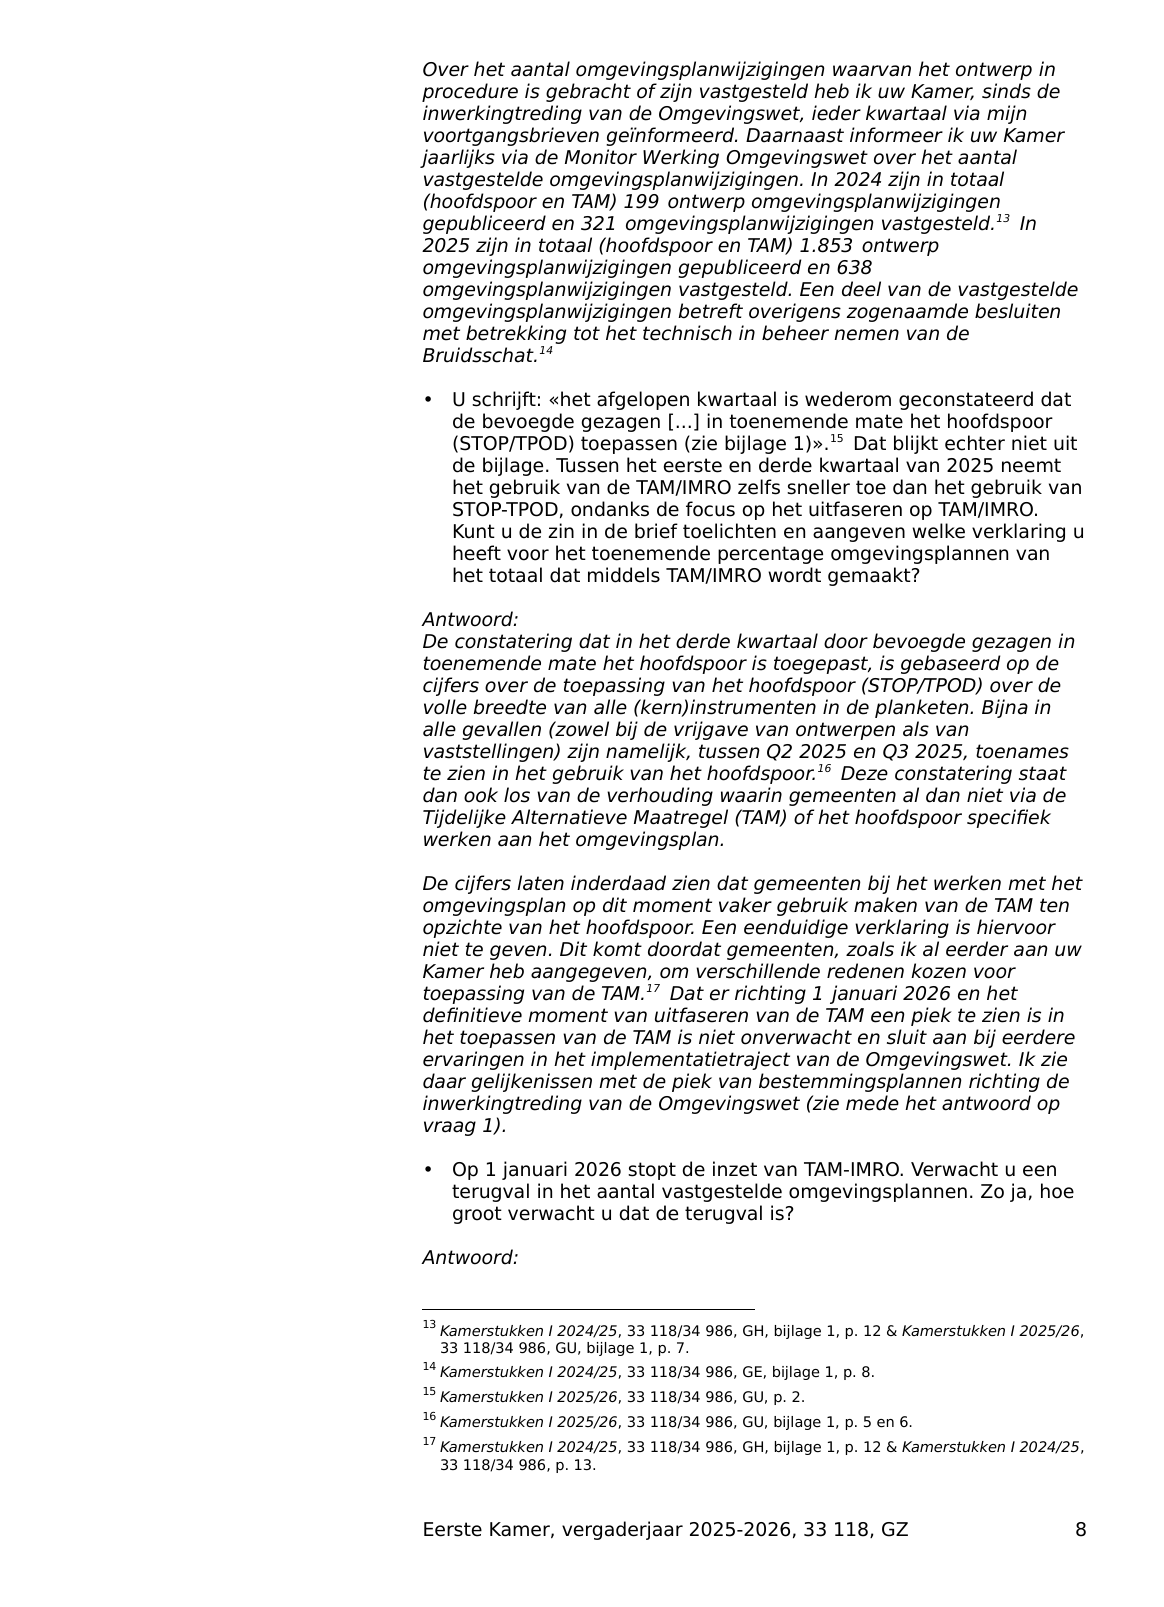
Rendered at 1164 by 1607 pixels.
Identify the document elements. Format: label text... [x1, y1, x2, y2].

text Over het aantal omgevingsplanwijzigingen waarvan het ontwerp in procedure is gebracht of zijn vastgesteld heb ik uw Kamer, sinds de inwerkingtreding van de Omgevingswet, ieder kwartaal via mijn voortgangsbrieven geïnformeerd. Daarnaast informeer ik uw Kamer jaarlijks via de Monitor Werking Omgevingswet over het aantal vastgestelde omgevingsplanwijzigingen. In 2024 zijn in totaal (hoofdspoor en TAM) 199 ontwerp omgevingsplanwijzigingen gepubliceerd en 321 omgevingsplanwijzigingen vastgesteld. In 2025 zijn in totaal (hoofdspoor en TAM) 1.853 ontwerp omgevingsplanwijzigingen gepubliceerd en 638 omgevingsplanwijzigingen vastgesteld. Een deel van de vastgestelde omgevingsplanwijzigingen betreft overigens zogenaamde besluiten met betrekking tot het technisch in beheer nemen van de Bruidsschat. [422, 59, 1087, 367]
text Kamerstukken I 2024/25, 33 118/34 986, GH, bijlage 1, p. 12 & Kamerstukken I 2024/25, 33 118/34 986, p. 13. [422, 1435, 1087, 1474]
text De cijfers laten inderdaad zien dat gemeenten bij het werken met het omgevingsplan op dit moment vaker gebruik maken van de TAM ten opzichte van het hoofdspoor. Een eenduidige verklaring is hiervoor niet te geven. Dit komt doordat gemeenten, zoals ik al eerder aan uw Kamer heb aangegeven, om verschillende redenen kozen voor toepassing van de TAM. Dat er richting 1 januari 2026 en het definitieve moment van uitfaseren van de TAM een piek te zien is in het toepassen van de TAM is niet onverwacht en sluit aan bij eerdere ervaringen in het implementatietraject van de Omgevingswet. Ik zie daar gelijkenissen met de piek van bestemmingsplannen richting de inwerkingtreding van de Omgevingswet (zie mede het antwoord op vraag 1). [422, 873, 1087, 1137]
text • Op 1 januari 2026 stopt de inzet van TAM-IMRO. Verwacht u een terugval in het aantal vastgestelde omgevingsplannen. Zo ja, hoe groot verwacht u dat de terugval is? [422, 1159, 1087, 1225]
text Kamerstukken I 2024/25, 33 118/34 986, GH, bijlage 1, p. 12 & Kamerstukken I 2025/26, 33 118/34 986, GU, bijlage 1, p. 7. [422, 1318, 1087, 1357]
text Kamerstukken I 2024/25, 33 118/34 986, GE, bijlage 1, p. 8. [422, 1360, 1087, 1382]
text Antwoord: [422, 609, 1087, 631]
text Kamerstukken I 2025/26, 33 118/34 986, GU, bijlage 1, p. 5 en 6. [422, 1410, 1087, 1432]
text Kamerstukken I 2025/26, 33 118/34 986, GU, p. 2. [422, 1385, 1087, 1407]
text • U schrijft: «het afgelopen kwartaal is wederom geconstateerd dat de bevoegde gezagen [...] in toenemende mate het hoofdspoor (STOP/TPOD) toepassen (zie bijlage 1)». Dat blijkt echter niet uit de bijlage. Tussen het eerste en derde kwartaal van 2025 neemt het gebruik van de TAM/IMRO zelfs sneller toe dan het gebruik van STOP-TPOD, ondanks de focus op het uitfaseren op TAM/IMRO. Kunt u de zin in de brief toelichten en aangeven welke verklaring u heeft voor het toenemende percentage omgevingsplannen van het totaal dat middels TAM/IMRO wordt gemaakt? [422, 389, 1087, 587]
text De constatering dat in het derde kwartaal door bevoegde gezagen in toenemende mate het hoofdspoor is toegepast, is gebaseerd op de cijfers over de toepassing van het hoofdspoor (STOP/TPOD) over de volle breedte van alle (kern)instrumenten in de planketen. Bijna in alle gevallen (zowel bij de vrijgave van ontwerpen als van vaststellingen) zijn namelijk, tussen Q2 2025 en Q3 2025, toenames te zien in het gebruik van het hoofdspoor. Deze constatering staat dan ook los van de verhouding waarin gemeenten al dan niet via de Tijdelijke Alternatieve Maatregel (TAM) of het hoofdspoor specifiek werken aan het omgevingsplan. [422, 631, 1087, 851]
text Antwoord: [422, 1247, 1087, 1269]
